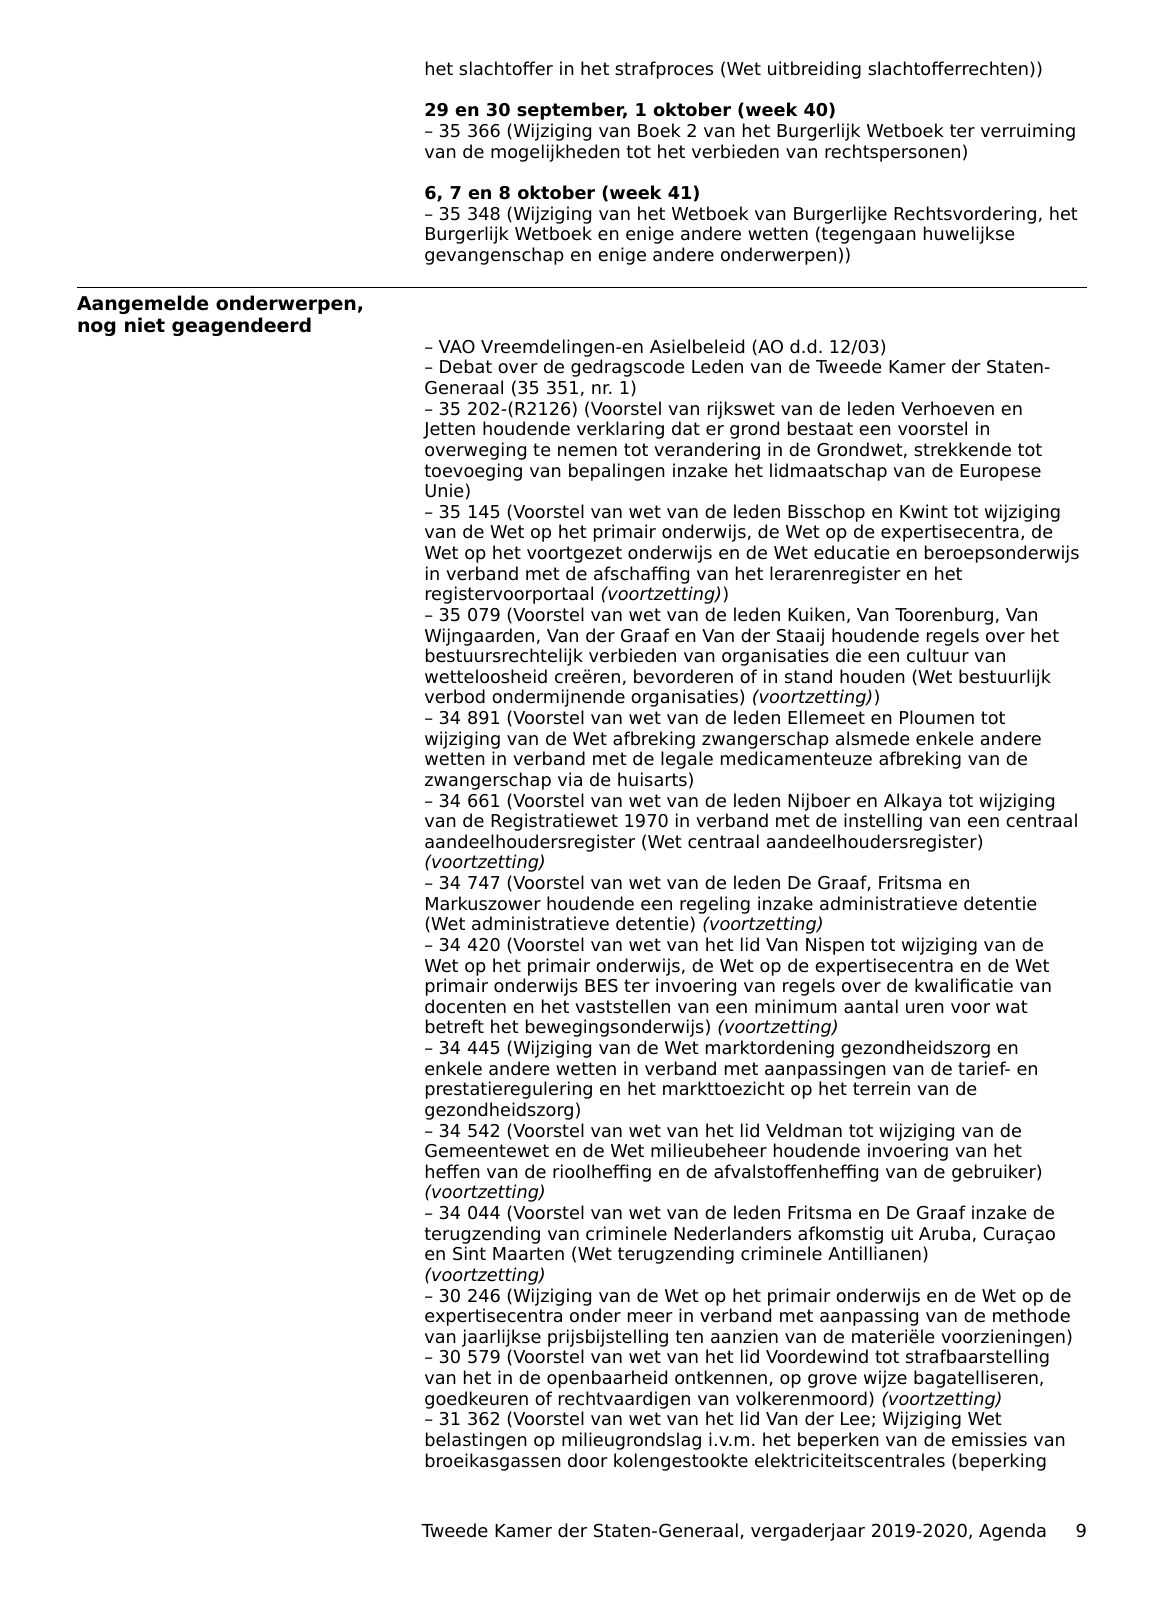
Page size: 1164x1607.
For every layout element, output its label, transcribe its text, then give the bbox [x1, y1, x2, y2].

table_cell – 34 747 (Voorstel van wet van de leden De Graaf, Fritsma en Markuszower houdende een regeling inzake administratieve detentie (Wet administratieve detentie) (voortzetting) [418, 873, 1087, 935]
table_cell [77, 399, 401, 502]
table_cell – 30 246 (Wijziging van de Wet op het primair onderwijs en de Wet op de expertisecentra onder meer in verband met aanpassing van de methode van jaarlijkse prijsbijstelling ten aanzien van de materiële voorzieningen) [418, 1286, 1087, 1347]
table_cell [401, 337, 418, 357]
table_cell [77, 1348, 401, 1409]
table_cell – 34 044 (Voorstel van wet van de leden Fritsma en De Graaf inzake de terugzending van criminele Nederlanders afkomstig uit Aruba, Curaçao en Sint Maarten (Wet terugzending criminele Antillianen) [418, 1203, 1087, 1265]
table_cell [77, 1038, 401, 1121]
table_cell [77, 873, 401, 935]
table_cell [401, 204, 418, 265]
table_cell [77, 59, 401, 80]
table_cell [401, 1409, 418, 1471]
table_cell [401, 1265, 418, 1286]
table_cell [77, 935, 401, 1038]
table_cell – 34 420 (Voorstel van wet van het lid Van Nispen tot wijziging van de Wet op het primair onderwijs, de Wet op de expertisecentra en de Wet primair onderwijs BES ter invoering van regels over de kwalificatie van docenten en het vaststellen van een minimum aantal uren voor wat betreft het bewegingsonderwijs) (voortzetting) [418, 935, 1087, 1038]
table_cell – 35 348 (Wijziging van het Wetboek van Burgerlijke Rechtsvordering, het Burgerlijk Wetboek en enige andere wetten (tegengaan huwelijkse gevangenschap en enige andere onderwerpen)) [418, 204, 1087, 265]
table_cell [77, 502, 401, 605]
table_cell [77, 121, 401, 162]
table_cell [401, 121, 418, 162]
table_cell – 34 445 (Wijziging van de Wet marktordening gezondheidszorg en enkele andere wetten in verband met aanpassingen van de tarief- en prestatieregulering en het markttoezicht op het terrein van de gezondheidszorg) [418, 1038, 1087, 1121]
table_cell [77, 204, 401, 265]
table_cell [401, 605, 418, 708]
table_cell [77, 100, 401, 121]
table_cell [401, 708, 418, 791]
table_cell – 34 542 (Voorstel van wet van het lid Veldman tot wijziging van de Gemeentewet en de Wet milieubeheer houdende invoering van het heffen van de rioolheffing en de afvalstoffenheffing van de gebruiker) (voortzetting) [418, 1121, 1087, 1203]
table_cell [401, 791, 418, 873]
table_header [401, 288, 418, 337]
table_cell [401, 59, 418, 80]
table_cell – 35 079 (Voorstel van wet van de leden Kuiken, Van Toorenburg, Van Wijngaarden, Van der Graaf en Van der Staaij houdende regels over het bestuursrechtelijk verbieden van organisaties die een cultuur van wetteloosheid creëren, bevorderen of in stand houden (Wet bestuurlijk verbod ondermijnende organisaties) (voortzetting)) [418, 605, 1087, 708]
table_cell [401, 873, 418, 935]
table_cell [77, 791, 401, 873]
table_cell [401, 935, 418, 1038]
table_cell – 35 202-(R2126) (Voorstel van rijkswet van de leden Verhoeven en Jetten houdende verklaring dat er grond bestaat een voorstel in overweging te nemen tot verandering in de Grondwet, strekkende tot toevoeging van bepalingen inzake het lidmaatschap van de Europese Unie) [418, 399, 1087, 502]
table_cell [401, 80, 418, 100]
table_cell [401, 399, 418, 502]
table_cell [418, 80, 1087, 100]
table_cell [77, 708, 401, 791]
table_cell – 35 145 (Voorstel van wet van de leden Bisschop en Kwint tot wijziging van de Wet op het primair onderwijs, de Wet op de expertisecentra, de Wet op het voortgezet onderwijs en de Wet educatie en beroepsonderwijs in verband met de afschaffing van het lerarenregister en het registervoorportaal (voortzetting)) [418, 502, 1087, 605]
table_cell [401, 358, 418, 399]
table_cell [77, 605, 401, 708]
table_cell [401, 1286, 418, 1347]
table_cell – 34 891 (Voorstel van wet van de leden Ellemeet en Ploumen tot wijziging van de Wet afbreking zwangerschap alsmede enkele andere wetten in verband met de legale medicamenteuze afbreking van de zwangerschap via de huisarts) [418, 708, 1087, 791]
table_cell [77, 337, 401, 357]
table_cell [401, 502, 418, 605]
table_cell [77, 358, 401, 399]
table_cell [401, 1038, 418, 1121]
table_cell [401, 183, 418, 203]
table_cell [77, 1286, 401, 1347]
table_cell – 31 362 (Voorstel van wet van het lid Van der Lee; Wijziging Wet belastingen op milieugrondslag i.v.m. het beperken van de emissies van broeikasgassen door kolengestookte elektriciteitscentrales (beperking [418, 1409, 1087, 1471]
table_cell – 34 661 (Voorstel van wet van de leden Nijboer en Alkaya tot wijziging van de Registratiewet 1970 in verband met de instelling van een centraal aandeelhoudersregister (Wet centraal aandeelhoudersregister) (voortzetting) [418, 791, 1087, 873]
table_cell (voortzetting) [418, 1265, 1087, 1286]
table_cell 6, 7 en 8 oktober (week 41) [418, 183, 1087, 203]
table_cell – VAO Vreemdelingen-en Asielbeleid (AO d.d. 12/03) [418, 337, 1087, 357]
table_cell [77, 1265, 401, 1286]
table_cell [77, 183, 401, 203]
table_cell [401, 1121, 418, 1203]
table_cell [77, 80, 401, 100]
table_cell [401, 1203, 418, 1265]
table_cell [77, 162, 401, 183]
table_cell 29 en 30 september, 1 oktober (week 40) [418, 100, 1087, 121]
table_cell [401, 162, 418, 183]
table_cell [77, 1203, 401, 1265]
table_cell [418, 162, 1087, 183]
table_cell – Debat over de gedragscode Leden van de Tweede Kamer der Staten-Generaal (35 351, nr. 1) [418, 358, 1087, 399]
table_header [418, 288, 1087, 337]
table_cell [401, 1348, 418, 1409]
table_cell [77, 1121, 401, 1203]
table_cell – 35 366 (Wijziging van Boek 2 van het Burgerlijk Wetboek ter verruiming van de mogelijkheden tot het verbieden van rechtspersonen) [418, 121, 1087, 162]
table_cell het slachtoffer in het strafproces (Wet uitbreiding slachtofferrechten)) [418, 59, 1087, 80]
table_header Aangemelde onderwerpen, nog niet geagendeerd [77, 288, 401, 337]
table_cell [77, 1409, 401, 1471]
table_cell – 30 579 (Voorstel van wet van het lid Voordewind tot strafbaarstelling van het in de openbaarheid ontkennen, op grove wijze bagatelliseren, goedkeuren of rechtvaardigen van volkerenmoord) (voortzetting) [418, 1348, 1087, 1409]
table_cell [401, 100, 418, 121]
